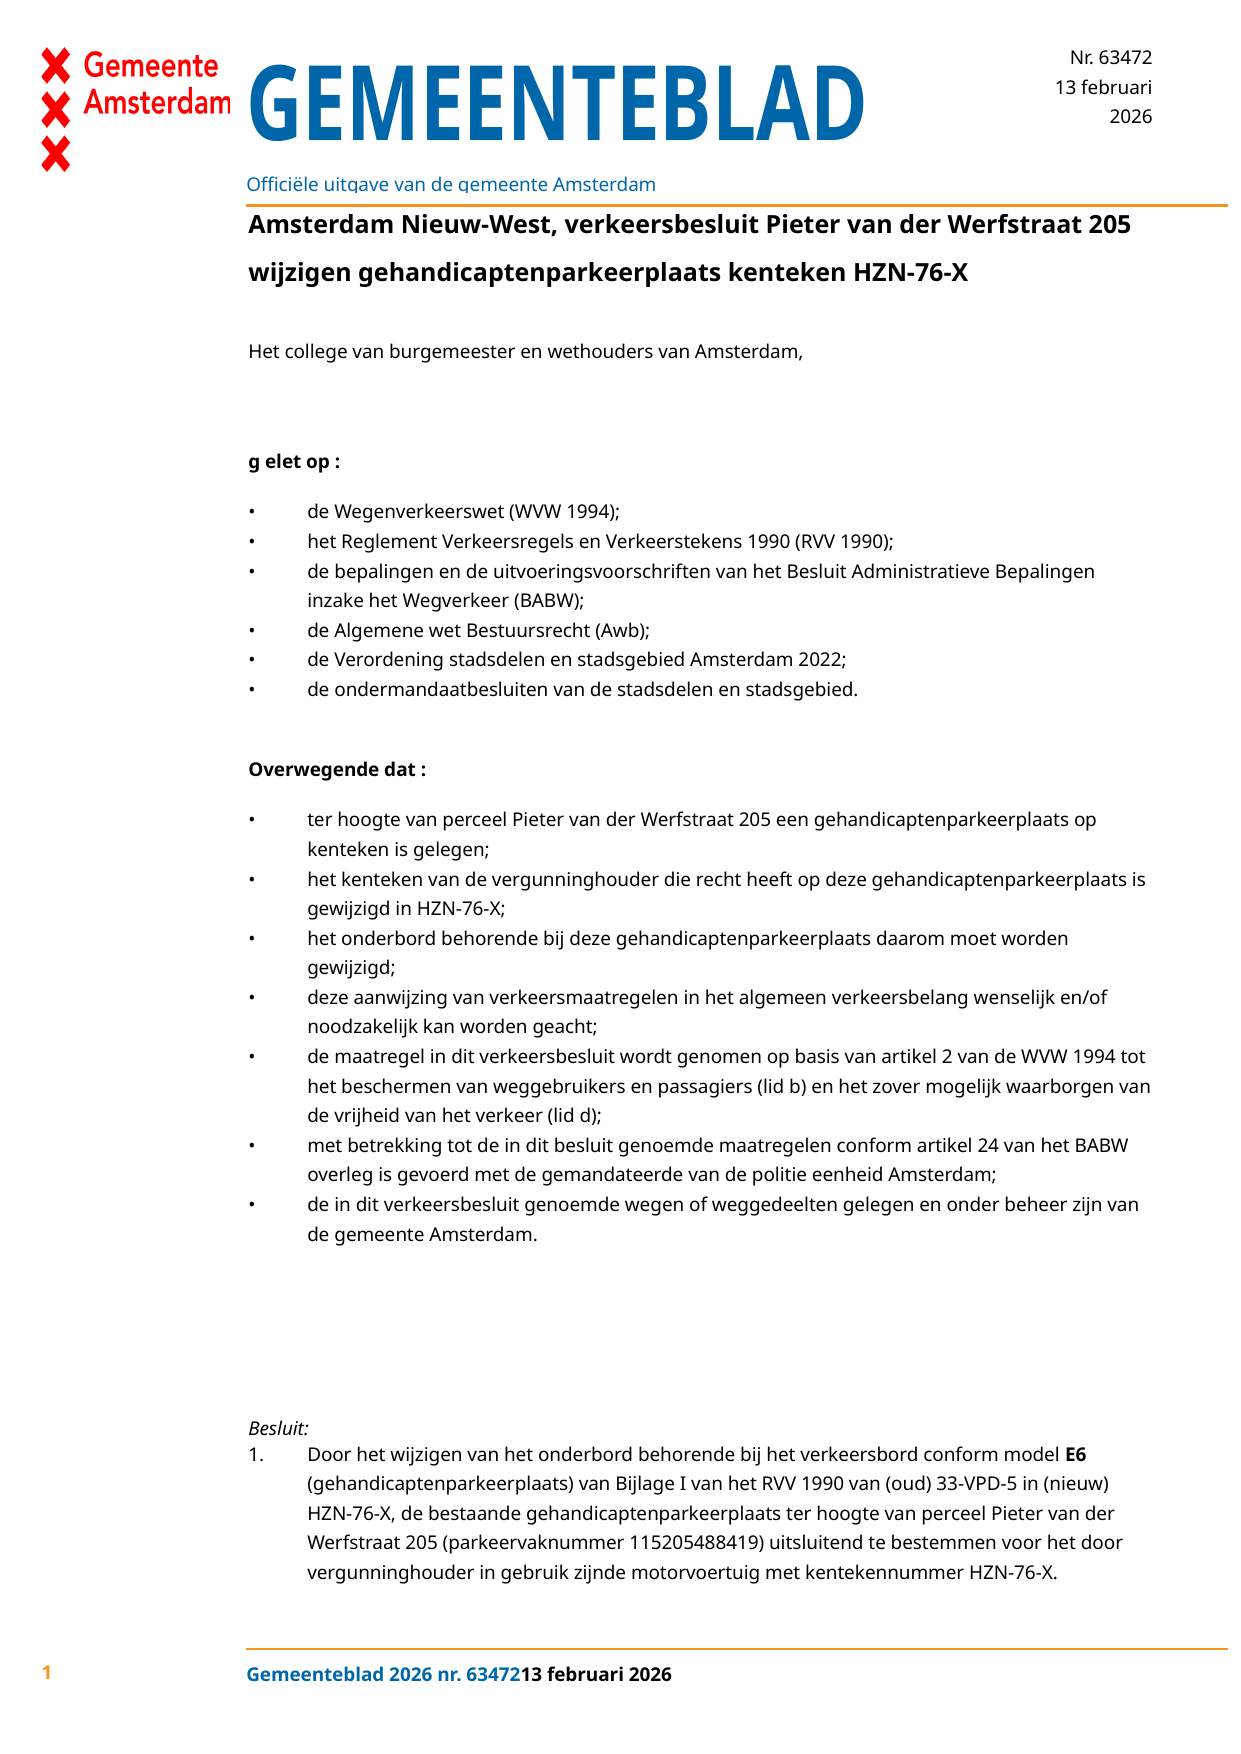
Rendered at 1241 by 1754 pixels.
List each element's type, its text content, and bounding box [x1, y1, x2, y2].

list het onderbord behorende bij deze gehandicaptenparkeerplaats daarom moet worden gewijzigd; [248, 925, 1152, 980]
text Amsterdam Nieuw-West, verkeersbesluit Pieter van der Werfstraat 205 wijzigen gehandicaptenparkeerplaats kenteken HZN-76-X [248, 207, 1152, 288]
text g elet op : [248, 448, 1152, 474]
text Overwegende dat : [248, 756, 1152, 782]
list de ondermandaatbesluiten van de stadsdelen en stadsgebied. [248, 676, 1152, 702]
list de in dit verkeersbesluit genoemde wegen of weggedeelten gelegen en onder beheer zijn van de gemeente Amsterdam. [248, 1191, 1152, 1246]
list de maatregel in dit verkeersbesluit wordt genomen op basis van artikel 2 van de WVW 1994 tot het beschermen van weggebruikers en passagiers (lid b) en het zover mogelijk waarborgen van de vrijheid van het verkeer (lid d); [248, 1043, 1152, 1128]
picture [41, 47, 231, 172]
list het Reglement Verkeersregels en Verkeerstekens 1990 (RVV 1990); [248, 528, 1152, 554]
list de Verordening stadsdelen en stadsgebied Amsterdam 2022; [248, 647, 1152, 672]
list de Wegenverkeerswet (WVW 1994); [248, 499, 1152, 524]
text Het college van burgemeester en wethouders van Amsterdam, [248, 339, 1152, 364]
list ter hoogte van perceel Pieter van der Werfstraat 205 een gehandicaptenparkeerplaats op kenteken is gelegen; [248, 807, 1152, 862]
text Besluit: [248, 1415, 1152, 1441]
list met betrekking tot de in dit besluit genoemde maatregelen conform artikel 24 van het BABW overleg is gevoerd met de gemandateerde van de politie eenheid Amsterdam; [248, 1132, 1152, 1187]
list Door het wijzigen van het onderbord behorende bij het verkeersbord conform model E6 (gehandicaptenparkeerplaats) van Bijlage I van het RVV 1990 van (oud) 33-VPD-5 in (nieuw) HZN-76-X, de bestaande gehandicaptenparkeerplaats ter hoogte van perceel Pieter van der Werfstraat 205 (parkeervaknummer 115205488419) uitsluitend te bestemmen voor het door vergunninghouder in gebruik zijnde motorvoertuig met kentekennummer HZN-76-X. [248, 1441, 1152, 1585]
list het kenteken van de vergunninghouder die recht heeft op deze gehandicaptenparkeerplaats is gewijzigd in HZN-76-X; [248, 866, 1152, 921]
list deze aanwijzing van verkeersmaatregelen in het algemeen verkeersbelang wenselijk en/of noodzakelijk kan worden geacht; [248, 984, 1152, 1039]
list de bepalingen en de uitvoeringsvoorschriften van het Besluit Administratieve Bepalingen inzake het Wegverkeer (BABW); [248, 558, 1152, 613]
list de Algemene wet Bestuursrecht (Awb); [248, 617, 1152, 643]
